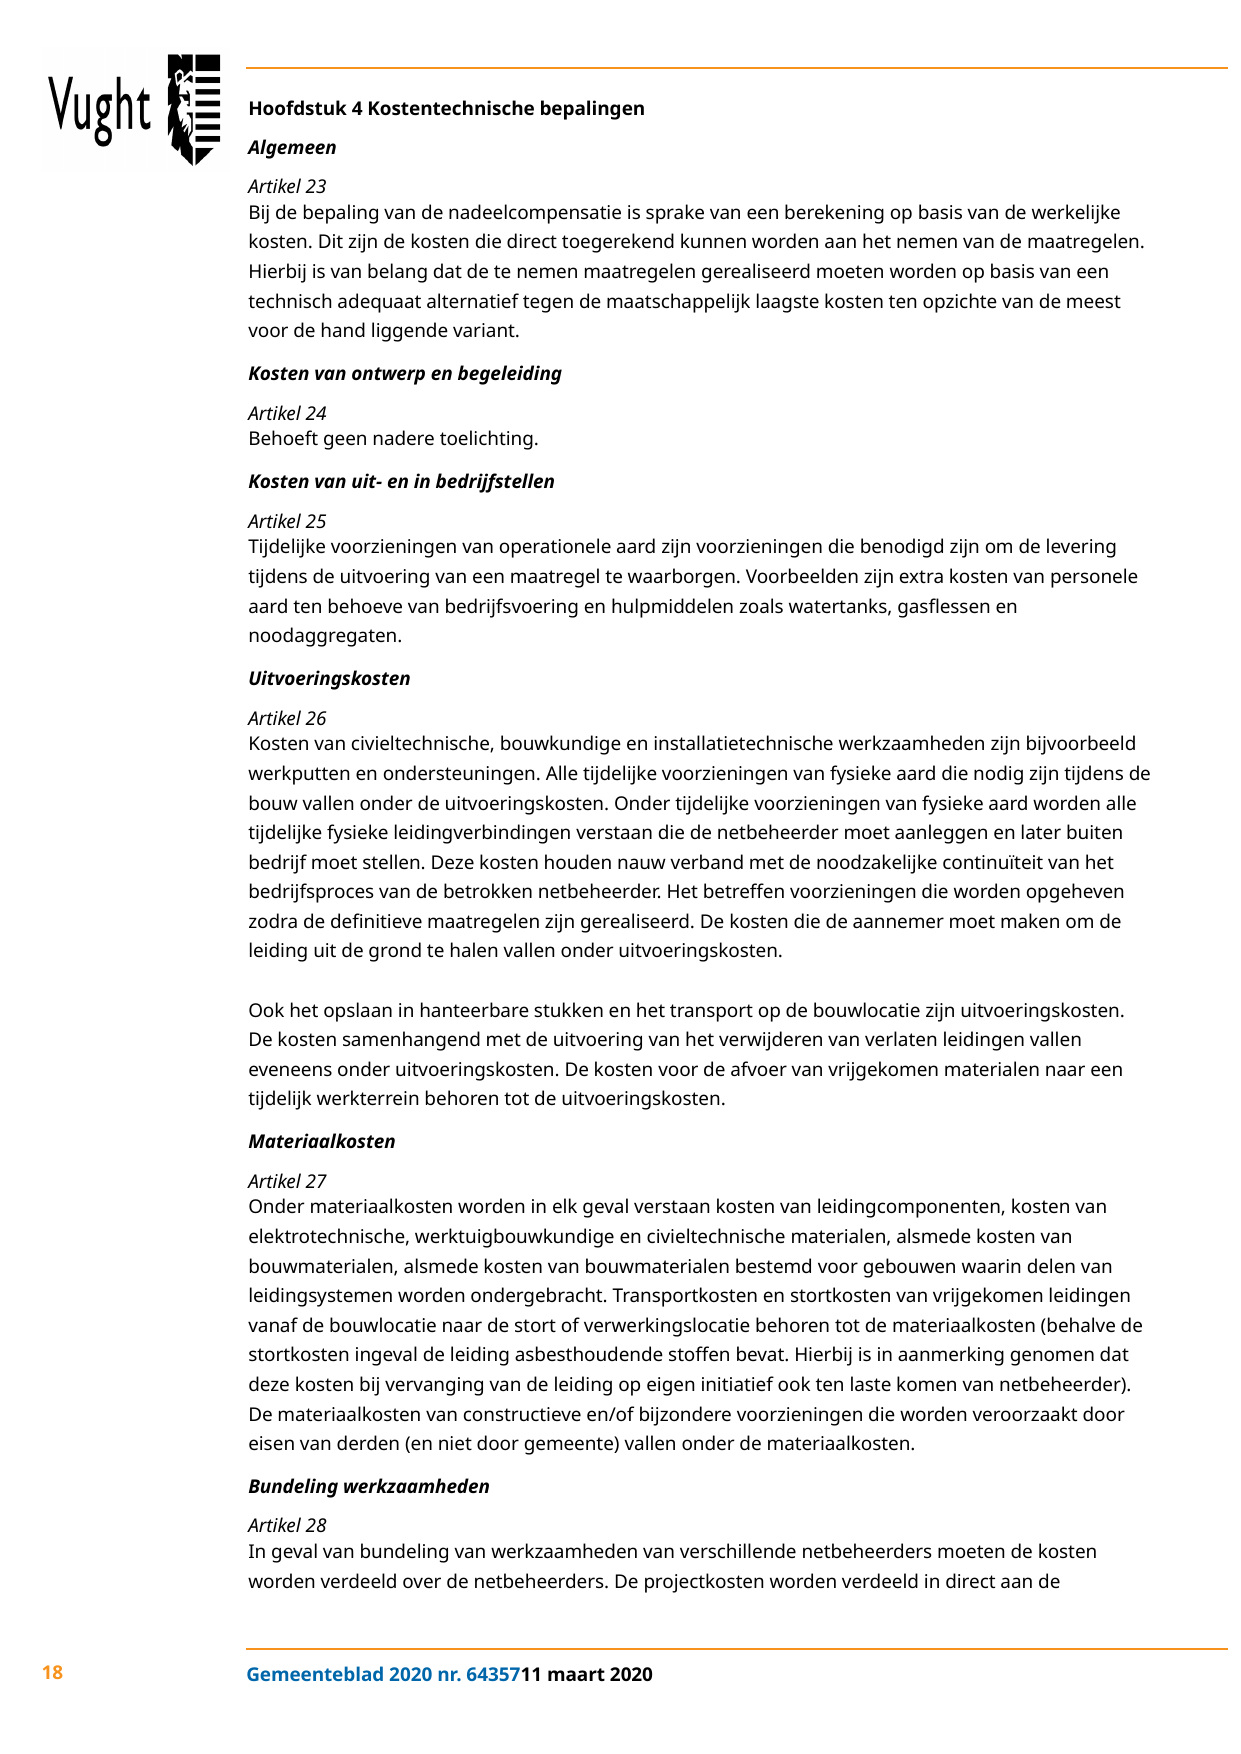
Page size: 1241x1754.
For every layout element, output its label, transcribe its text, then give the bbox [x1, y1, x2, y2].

picture [41, 47, 231, 172]
text Artikel 23 [248, 173, 1152, 199]
text Tijdelijke voorzieningen van operationele aard zijn voorzieningen die benodigd zijn om de levering tijdens de uitvoering van een maatregel te waarborgen. Voorbeelden zijn extra kosten van personele aard ten behoeve van bedrijfsvoering en hulpmiddelen zoals watertanks, gasflessen en noodaggregaten. [248, 534, 1152, 648]
text Hoofdstuk 4 Kostentechnische bepalingen [248, 95, 1152, 121]
text Artikel 24 [248, 400, 1152, 426]
text Ook het opslaan in hanteerbare stukken en het transport op de bouwlocatie zijn uitvoeringskosten. De kosten samenhangend met de uitvoering van het verwijderen van verlaten leidingen vallen eveneens onder uitvoeringskosten. De kosten voor de afvoer van vrijgekomen materialen naar een tijdelijk werkterrein behoren tot de uitvoeringskosten. [248, 997, 1152, 1111]
text Materiaalkosten [248, 1129, 1152, 1154]
text Kosten van ontwerp en begeleiding [248, 361, 1152, 386]
text Artikel 27 [248, 1168, 1152, 1194]
text Algemeen [248, 134, 1152, 160]
text Behoeft geen nadere toelichting. [248, 426, 1152, 451]
text Artikel 28 [248, 1513, 1152, 1538]
text Bundeling werkzaamheden [248, 1473, 1152, 1499]
text Bij de bepaling van de nadeelcompensatie is sprake van een berekening op basis van de werkelijke kosten. Dit zijn de kosten die direct toegerekend kunnen worden aan het nemen van de maatregelen. Hierbij is van belang dat de te nemen maatregelen gerealiseerd moeten worden op basis van een technisch adequaat alternatief tegen de maatschappelijk laagste kosten ten opzichte van de meest voor de hand liggende variant. [248, 199, 1152, 343]
text Artikel 26 [248, 705, 1152, 731]
text Artikel 25 [248, 508, 1152, 534]
text Kosten van uit- en in bedrijfstellen [248, 469, 1152, 494]
text Kosten van civieltechnische, bouwkundige en installatietechnische werkzaamheden zijn bijvoorbeeld werkputten en ondersteuningen. Alle tijdelijke voorzieningen van fysieke aard die nodig zijn tijdens de bouw vallen onder de uitvoeringskosten. Onder tijdelijke voorzieningen van fysieke aard worden alle tijdelijke fysieke leidingverbindingen verstaan die de netbeheerder moet aanleggen en later buiten bedrijf moet stellen. Deze kosten houden nauw verband met de noodzakelijke continuïteit van het bedrijfsproces van de betrokken netbeheerder. Het betreffen voorzieningen die worden opgeheven zodra de definitieve maatregelen zijn gerealiseerd. De kosten die de aannemer moet maken om de leiding uit de grond te halen vallen onder uitvoeringskosten. [248, 731, 1152, 963]
text Onder materiaalkosten worden in elk geval verstaan kosten van leidingcomponenten, kosten van elektrotechnische, werktuigbouwkundige en civieltechnische materialen, alsmede kosten van bouwmaterialen, alsmede kosten van bouwmaterialen bestemd voor gebouwen waarin delen van leidingsystemen worden ondergebracht. Transportkosten en stortkosten van vrijgekomen leidingen vanaf de bouwlocatie naar de stort of verwerkingslocatie behoren tot de materiaalkosten (behalve de stortkosten ingeval de leiding asbesthoudende stoffen bevat. Hierbij is in aanmerking genomen dat deze kosten bij vervanging van de leiding op eigen initiatief ook ten laste komen van netbeheerder). De materiaalkosten van constructieve en/of bijzondere voorzieningen die worden veroorzaakt door eisen van derden (en niet door gemeente) vallen onder de materiaalkosten. [248, 1194, 1152, 1456]
text In geval van bundeling van werkzaamheden van verschillende netbeheerders moeten de kosten worden verdeeld over de netbeheerders. De projectkosten worden verdeeld in direct aan de [248, 1538, 1152, 1594]
text Uitvoeringskosten [248, 666, 1152, 691]
